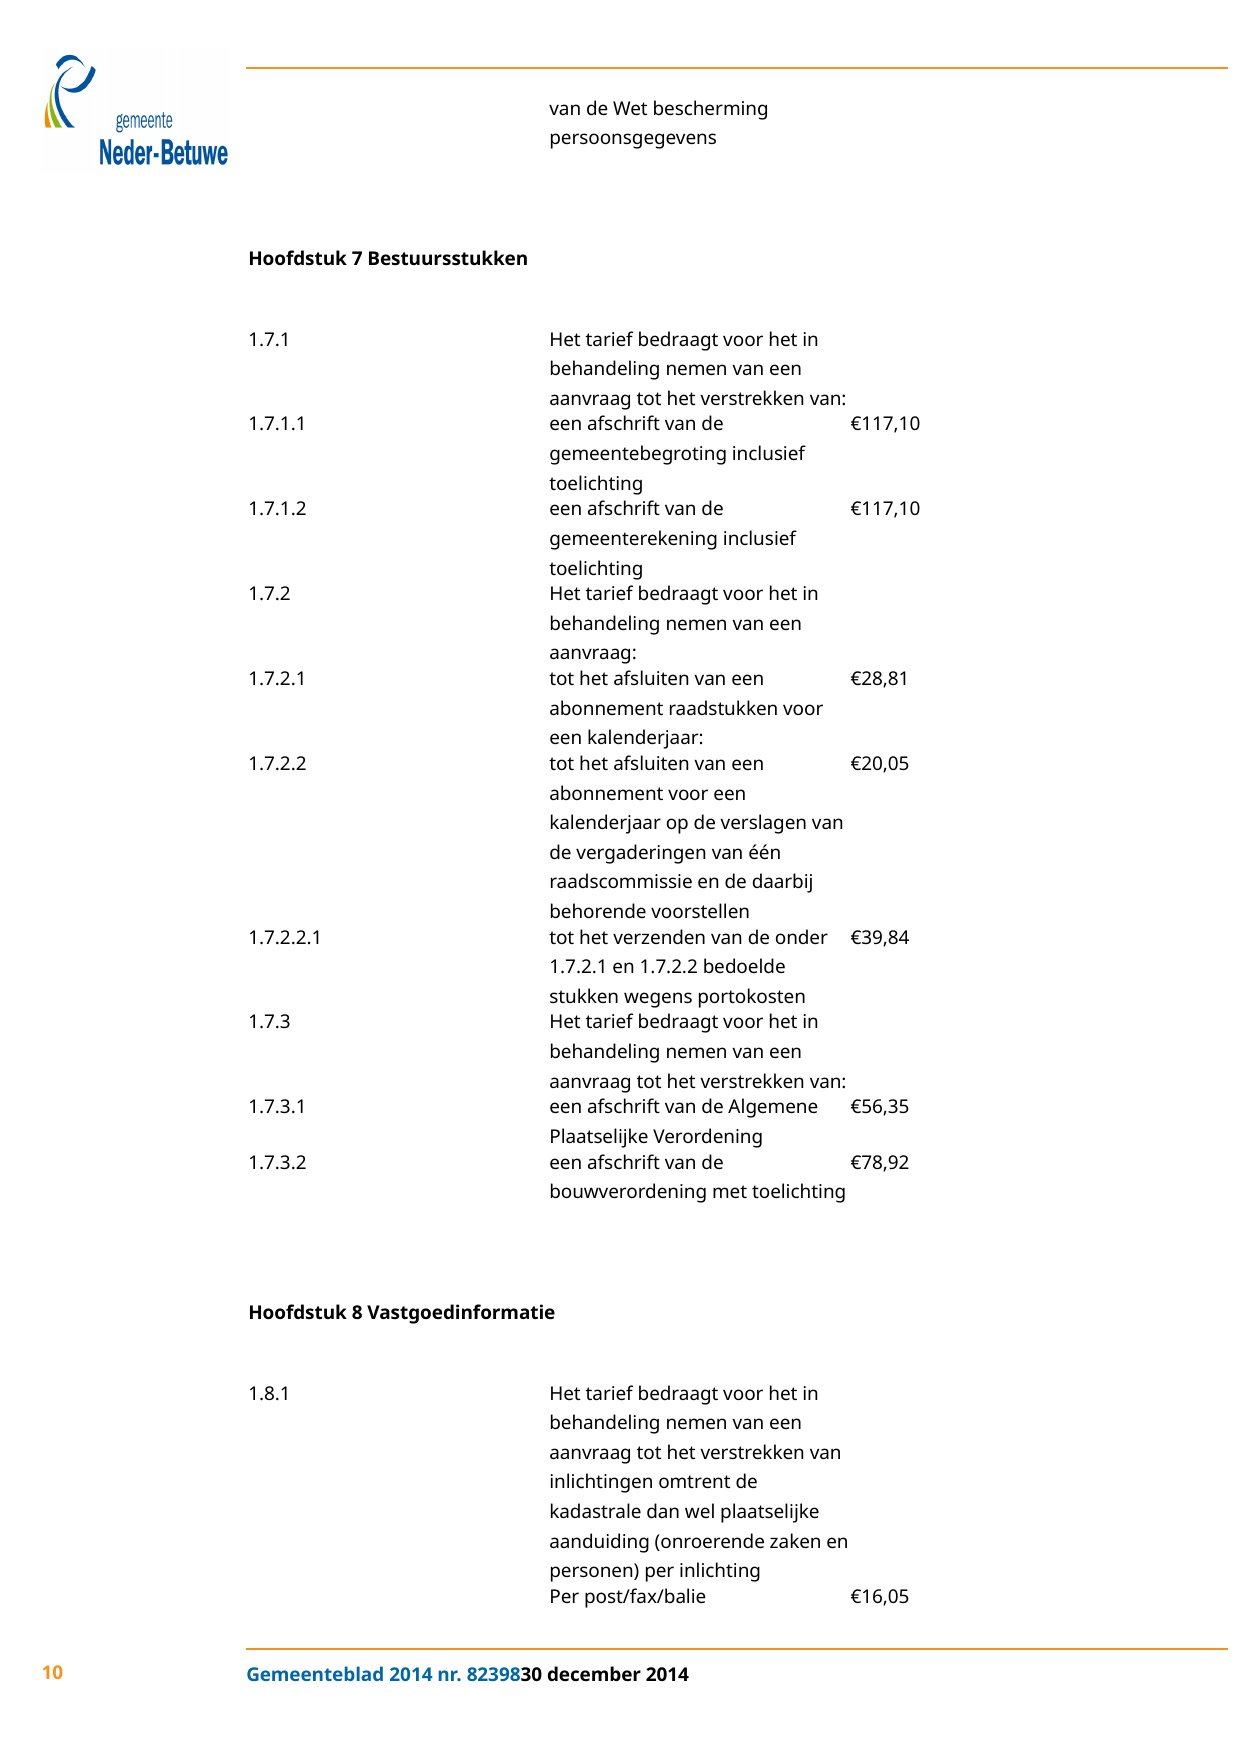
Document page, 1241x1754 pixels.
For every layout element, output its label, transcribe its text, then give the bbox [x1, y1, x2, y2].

table_header [248, 1354, 549, 1380]
table_cell tot het afsluiten van een abonnement voor een kalenderjaar op de verslagen van de vergaderingen van één raadscommissie en de daarbij behorende voorstellen [549, 750, 850, 924]
table_cell 1.7.2 [248, 580, 549, 665]
table_cell €117,10 [850, 496, 1152, 580]
table_cell [850, 326, 1152, 411]
table_cell 1.8.1 [248, 1380, 549, 1583]
table_cell €78,92 [850, 1149, 1152, 1204]
table_cell [248, 95, 549, 150]
table_cell 1.7.2.2.1 [248, 924, 549, 1009]
table_header [850, 300, 1152, 326]
table_header [248, 300, 549, 326]
table_cell 1.7.1 [248, 326, 549, 411]
table_cell Het tarief bedraagt voor het in behandeling nemen van een aanvraag tot het verstrekken van: [549, 1009, 850, 1094]
table_header [850, 1354, 1152, 1380]
table_cell 1.7.3.1 [248, 1094, 549, 1149]
table_cell [850, 1380, 1152, 1583]
table_cell een afschrift van de gemeenterekening inclusief toelichting [549, 496, 850, 580]
table_cell 1.7.1.2 [248, 496, 549, 580]
picture [41, 47, 231, 172]
table_cell 1.7.1.1 [248, 411, 549, 496]
table_cell tot het verzenden van de onder 1.7.2.1 en 1.7.2.2 bedoelde stukken wegens portokosten [549, 924, 850, 1009]
table_cell €39,84 [850, 924, 1152, 1009]
text Hoofdstuk 8 Vastgoedinformatie [248, 1299, 1152, 1324]
table_cell Het tarief bedraagt voor het in behandeling nemen van een aanvraag: [549, 580, 850, 665]
table_cell Het tarief bedraagt voor het in behandeling nemen van een aanvraag tot het verstrekken van: [549, 326, 850, 411]
table_cell [248, 1583, 549, 1609]
table_cell €16,05 [850, 1583, 1152, 1609]
table_cell een afschrift van de Algemene Plaatselijke Verordening [549, 1094, 850, 1149]
table_cell een afschrift van de gemeentebegroting inclusief toelichting [549, 411, 850, 496]
table_cell €117,10 [850, 411, 1152, 496]
table_cell [850, 95, 1152, 150]
table_cell €20,05 [850, 750, 1152, 924]
text Hoofdstuk 7 Bestuursstukken [248, 245, 1152, 270]
table_cell [850, 1009, 1152, 1094]
table_header [549, 300, 850, 326]
table_cell 1.7.3.2 [248, 1149, 549, 1204]
table_header [549, 1354, 850, 1380]
table_cell 1.7.2.2 [248, 750, 549, 924]
table_cell €56,35 [850, 1094, 1152, 1149]
table_cell tot het afsluiten van een abonnement raadstukken voor een kalenderjaar: [549, 665, 850, 750]
table_cell 1.7.2.1 [248, 665, 549, 750]
table_cell €28,81 [850, 665, 1152, 750]
table_cell 1.7.3 [248, 1009, 549, 1094]
table_cell van de Wet bescherming persoonsgegevens [549, 95, 850, 150]
table_cell Het tarief bedraagt voor het in behandeling nemen van een aanvraag tot het verstrekken van inlichtingen omtrent de kadastrale dan wel plaatselijke aanduiding (onroerende zaken en personen) per inlichting [549, 1380, 850, 1583]
table_cell Per post/fax/balie [549, 1583, 850, 1609]
table_cell een afschrift van de bouwverordening met toelichting [549, 1149, 850, 1204]
table_cell [850, 580, 1152, 665]
